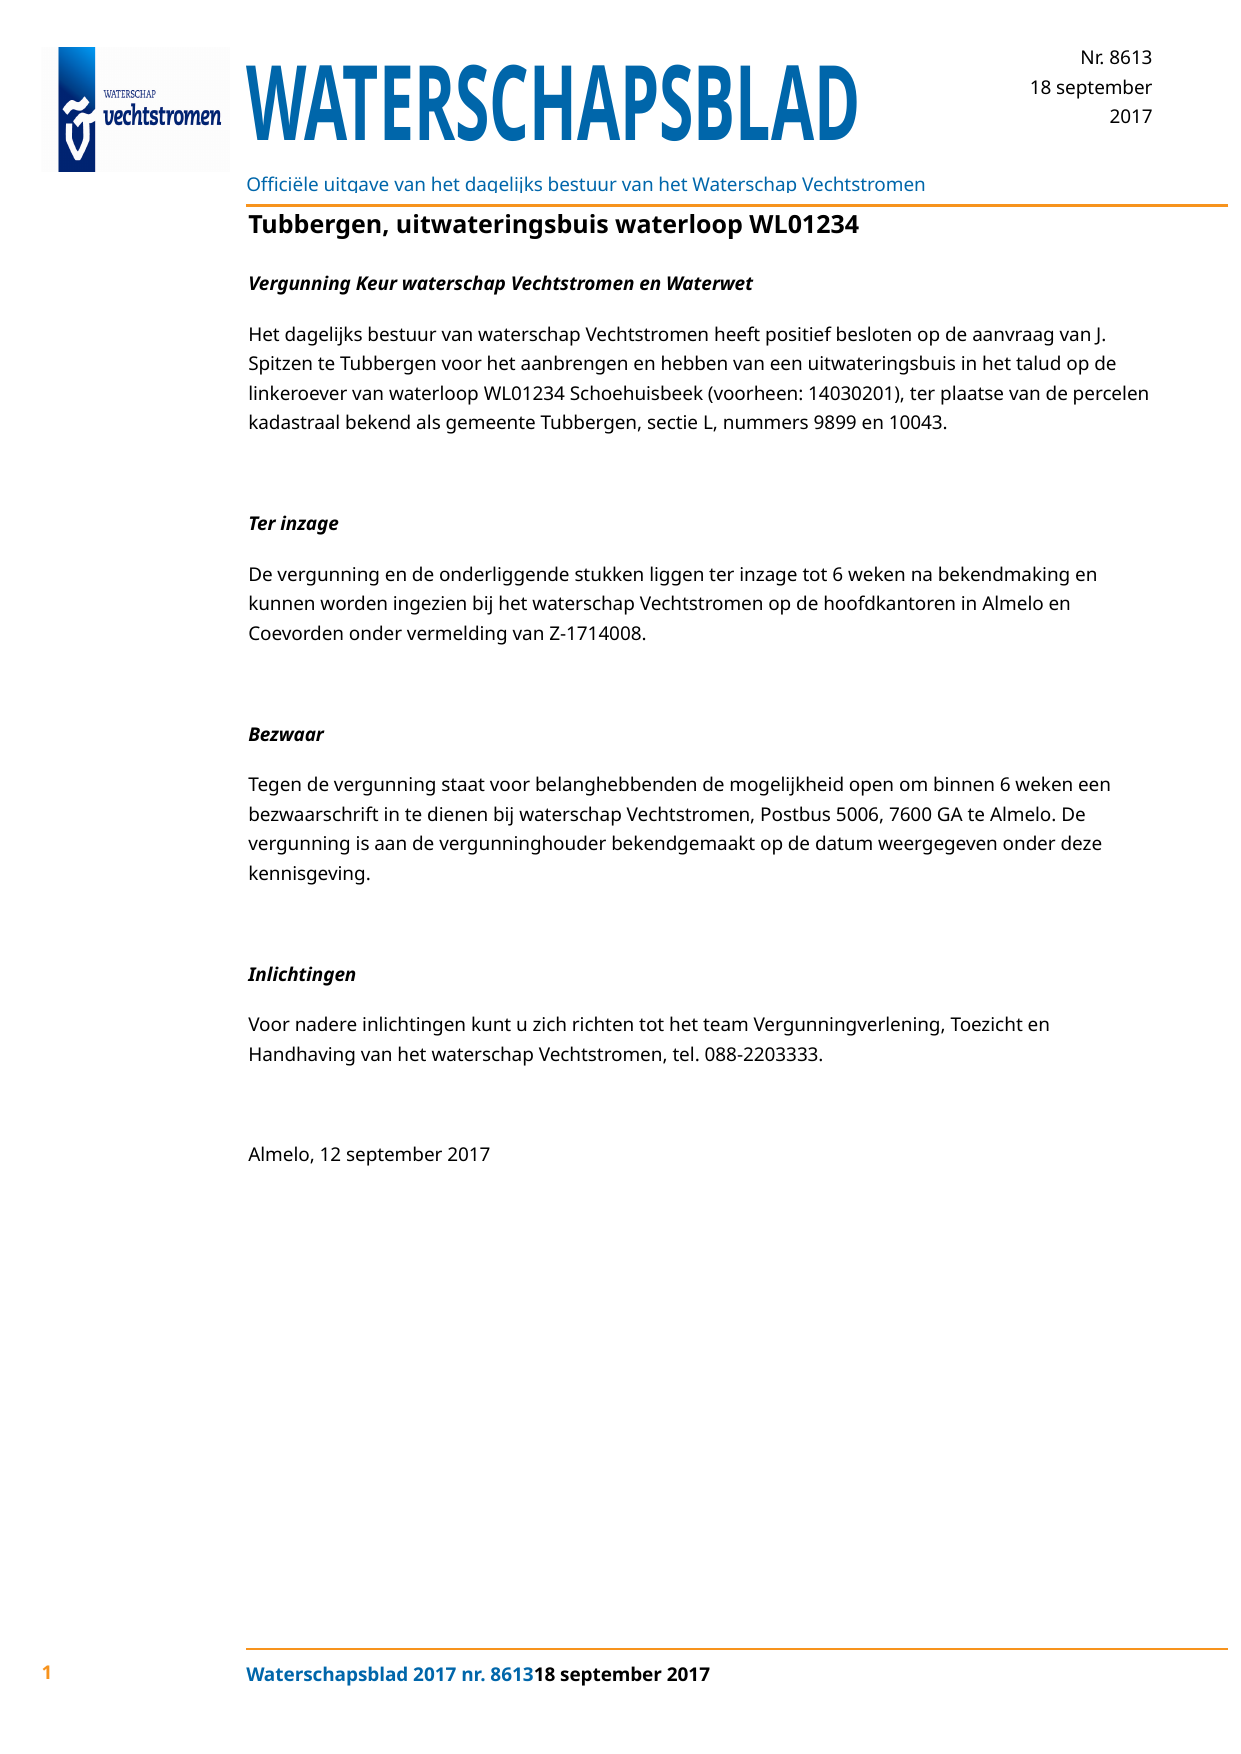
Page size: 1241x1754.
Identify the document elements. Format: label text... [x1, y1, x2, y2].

text Ter inzage [248, 510, 1152, 536]
picture [41, 47, 231, 172]
text De vergunning en de onderliggende stukken liggen ter inzage tot 6 weken na bekendmaking en kunnen worden ingezien bij het waterschap Vechtstromen op de hoofdkantoren in Almelo en Coevorden onder vermelding van Z-1714008. [248, 561, 1152, 646]
text Almelo, 12 september 2017 [248, 1142, 1152, 1167]
text Inlichtingen [248, 961, 1152, 986]
text Tubbergen, uitwateringsbuis waterloop WL01234 [248, 207, 1152, 241]
text Vergunning Keur waterschap Vechtstromen en Waterwet [248, 270, 1152, 296]
text Het dagelijks bestuur van waterschap Vechtstromen heeft positief besloten op de aanvraag van J. Spitzen te Tubbergen voor het aanbrengen en hebben van een uitwateringsbuis in het talud op de linkeroever van waterloop WL01234 Schoehuisbeek (voorheen: 14030201), ter plaatse van de percelen kadastraal bekend als gemeente Tubbergen, sectie L, nummers 9899 en 10043. [248, 321, 1152, 435]
text Bezwaar [248, 721, 1152, 746]
text Voor nadere inlichtingen kunt u zich richten tot het team Vergunningverlening, Toezicht en Handhaving van het waterschap Vechtstromen, tel. 088-2203333. [248, 1011, 1152, 1066]
text Tegen de vergunning staat voor belanghebbenden de mogelijkheid open om binnen 6 weken een bezwaarschrift in te dienen bij waterschap Vechtstromen, Postbus 5006, 7600 GA te Almelo. De vergunning is aan de vergunninghouder bekendgemaakt op de datum weergegeven onder deze kennisgeving. [248, 771, 1152, 886]
